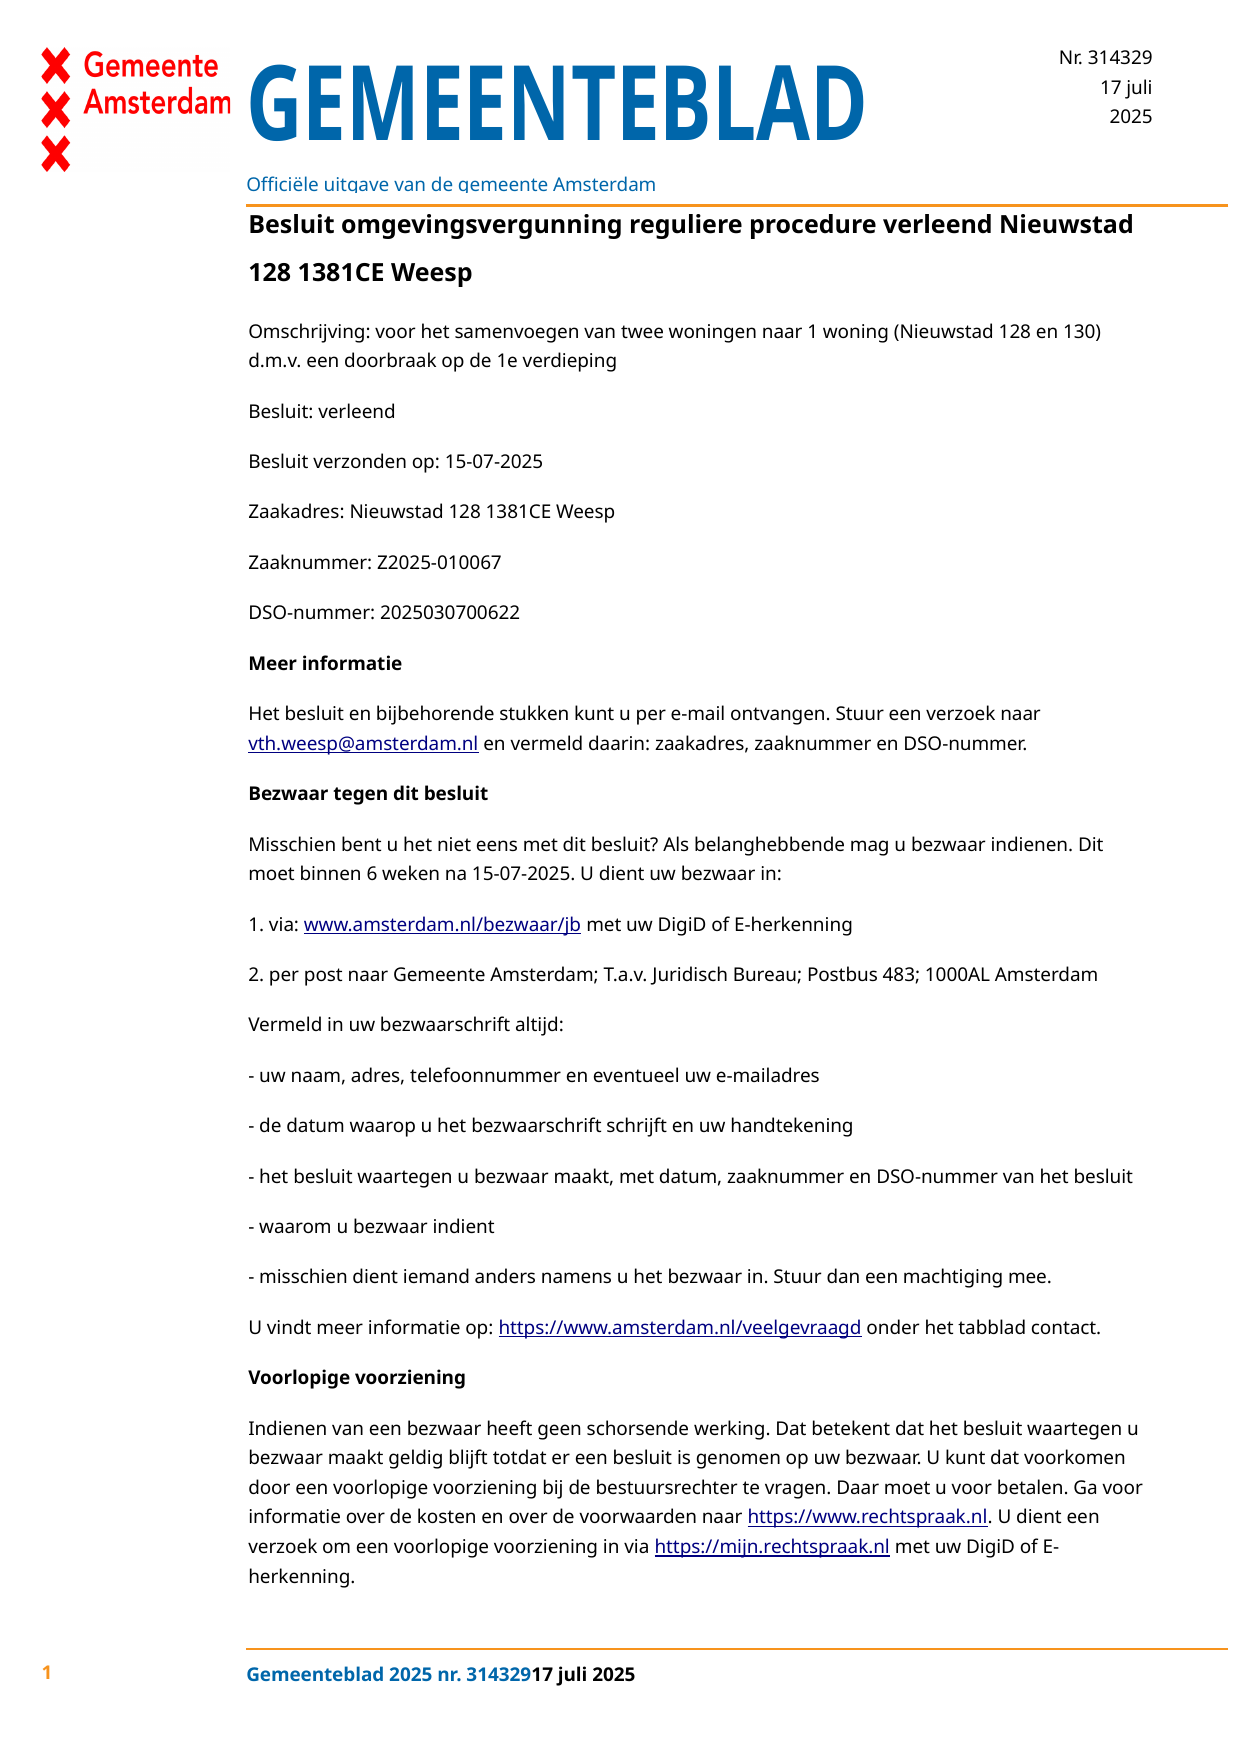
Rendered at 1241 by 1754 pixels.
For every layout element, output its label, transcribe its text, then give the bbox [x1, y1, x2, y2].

text Bezwaar tegen dit besluit [248, 780, 1152, 806]
text Besluit verzonden op: 15-07-2025 [248, 448, 1152, 474]
text Misschien bent u het niet eens met dit besluit? Als belanghebbende mag u bezwaar indienen. Dit moet binnen 6 weken na 15-07-2025. U dient uw bezwaar in: [248, 831, 1152, 886]
text - het besluit waartegen u bezwaar maakt, met datum, zaaknummer en DSO-nummer van het besluit [248, 1163, 1152, 1189]
text - uw naam, adres, telefoonnummer en eventueel uw e-mailadres [248, 1062, 1152, 1088]
text Het besluit en bijbehorende stukken kunt u per e-mail ontvangen. Stuur een verzoek naar vth.weesp@amsterdam.nl en vermeld daarin: zaakadres, zaaknummer en DSO-nummer. [248, 700, 1152, 756]
text U vindt meer informatie op: https://www.amsterdam.nl/veelgevraagd onder het tabblad contact. [248, 1314, 1152, 1340]
text - misschien dient iemand anders namens u het bezwaar in. Stuur dan een machtiging mee. [248, 1264, 1152, 1289]
text Vermeld in uw bezwaarschrift altijd: [248, 1012, 1152, 1037]
text Meer informatie [248, 650, 1152, 676]
text Besluit: verleend [248, 398, 1152, 424]
text Indienen van een bezwaar heeft geen schorsende werking. Dat betekent dat het besluit waartegen u bezwaar maakt geldig blijft totdat er een besluit is genomen op uw bezwaar. U kunt dat voorkomen door een voorlopige voorziening bij de bestuursrechter te vragen. Daar moet u voor betalen. Ga voor informatie over de kosten en over de voorwaarden naar https://www.rechtspraak.nl. U dient een verzoek om een voorlopige voorziening in via https://mijn.rechtspraak.nl met uw DigiD of E-herkenning. [248, 1415, 1152, 1589]
text Zaakadres: Nieuwstad 128 1381CE Weesp [248, 499, 1152, 524]
text 2. per post naar Gemeente Amsterdam; T.a.v. Juridisch Bureau; Postbus 483; 1000AL Amsterdam [248, 961, 1152, 987]
text Voorlopige voorziening [248, 1364, 1152, 1390]
text 1. via: www.amsterdam.nl/bezwaar/jb met uw DigiD of E-herkenning [248, 911, 1152, 937]
text Zaaknummer: Z2025-010067 [248, 549, 1152, 575]
text Omschrijving: voor het samenvoegen van twee woningen naar 1 woning (Nieuwstad 128 en 130) d.m.v. een doorbraak op de 1e verdieping [248, 318, 1152, 373]
picture [41, 47, 231, 172]
text Besluit omgevingsvergunning reguliere procedure verleend Nieuwstad 128 1381CE Weesp [248, 207, 1152, 288]
text - waarom u bezwaar indient [248, 1213, 1152, 1239]
text - de datum waarop u het bezwaarschrift schrijft en uw handtekening [248, 1112, 1152, 1138]
text DSO-nummer: 2025030700622 [248, 599, 1152, 625]
